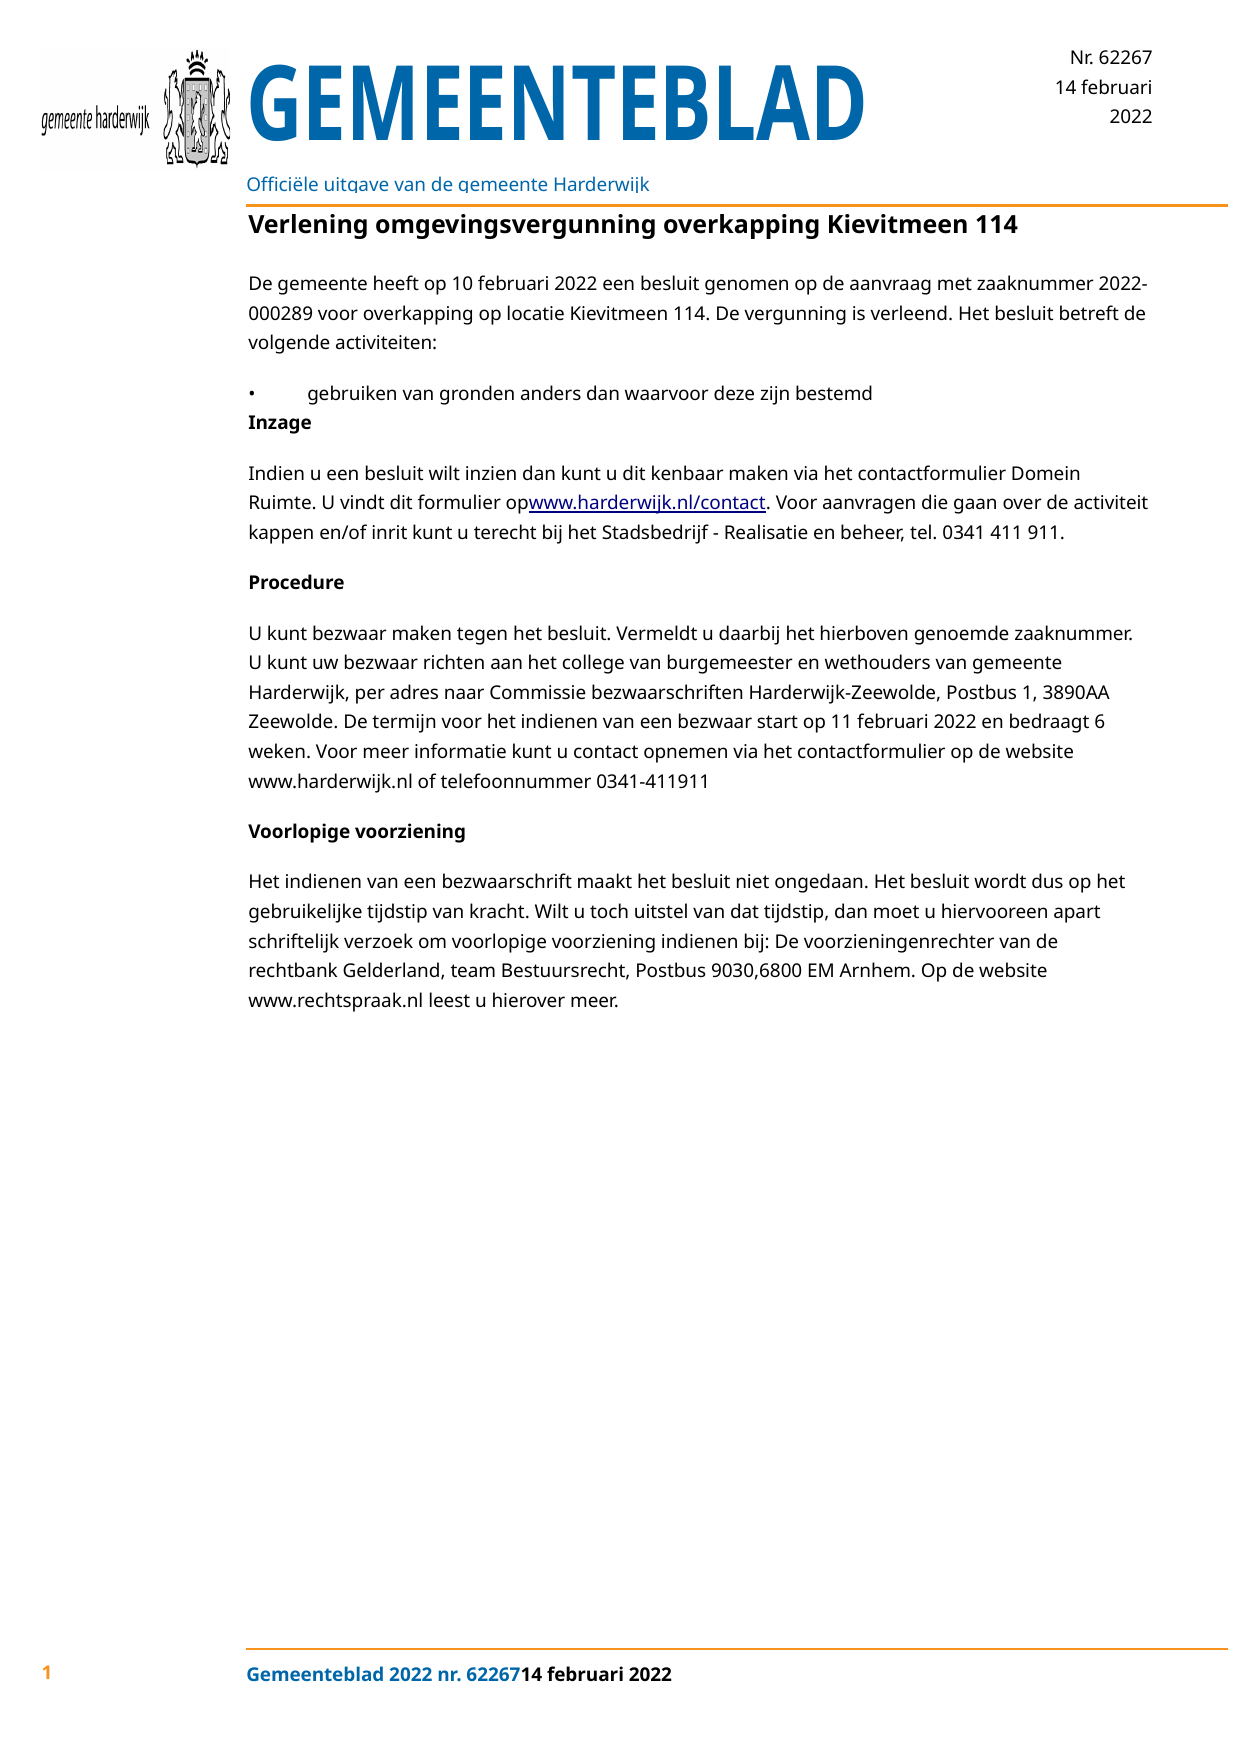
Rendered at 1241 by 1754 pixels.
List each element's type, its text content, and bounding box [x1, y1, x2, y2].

text Verlening omgevingsvergunning overkapping Kievitmeen 114 [248, 207, 1152, 241]
picture [41, 47, 231, 172]
text Inzage [248, 409, 1152, 435]
text Procedure [248, 569, 1152, 595]
text Het indienen van een bezwaarschrift maakt het besluit niet ongedaan. Het besluit wordt dus op het gebruikelijke tijdstip van kracht. Wilt u toch uitstel van dat tijdstip, dan moet u hiervooreen apart schriftelijk verzoek om voorlopige voorziening indienen bij: De voorzieningenrechter van de rechtbank Gelderland, team Bestuursrecht, Postbus 9030,6800 EM Arnhem. Op de website www.rechtspraak.nl leest u hierover meer. [248, 869, 1152, 1013]
list gebruiken van gronden anders dan waarvoor deze zijn bestemd [248, 380, 1152, 406]
text U kunt bezwaar maken tegen het besluit. Vermeldt u daarbij het hierboven genoemde zaaknummer. U kunt uw bezwaar richten aan het college van burgemeester en wethouders van gemeente Harderwijk, per adres naar Commissie bezwaarschriften Harderwijk-Zeewolde, Postbus 1, 3890AA Zeewolde. De termijn voor het indienen van een bezwaar start op 11 februari 2022 en bedraagt 6 weken. Voor meer informatie kunt u contact opnemen via het contactformulier op de website www.harderwijk.nl of telefoonnummer 0341-411911 [248, 620, 1152, 793]
text Voorlopige voorziening [248, 818, 1152, 844]
text De gemeente heeft op 10 februari 2022 een besluit genomen op de aanvraag met zaaknummer 2022-000289 voor overkapping op locatie Kievitmeen 114. De vergunning is verleend. Het besluit betreft de volgende activiteiten: [248, 270, 1152, 355]
text Indien u een besluit wilt inzien dan kunt u dit kenbaar maken via het contactformulier Domein Ruimte. U vindt dit formulier opwww.harderwijk.nl/contact. Voor aanvragen die gaan over de activiteit kappen en/of inrit kunt u terecht bij het Stadsbedrijf - Realisatie en beheer, tel. 0341 411 911. [248, 460, 1152, 545]
